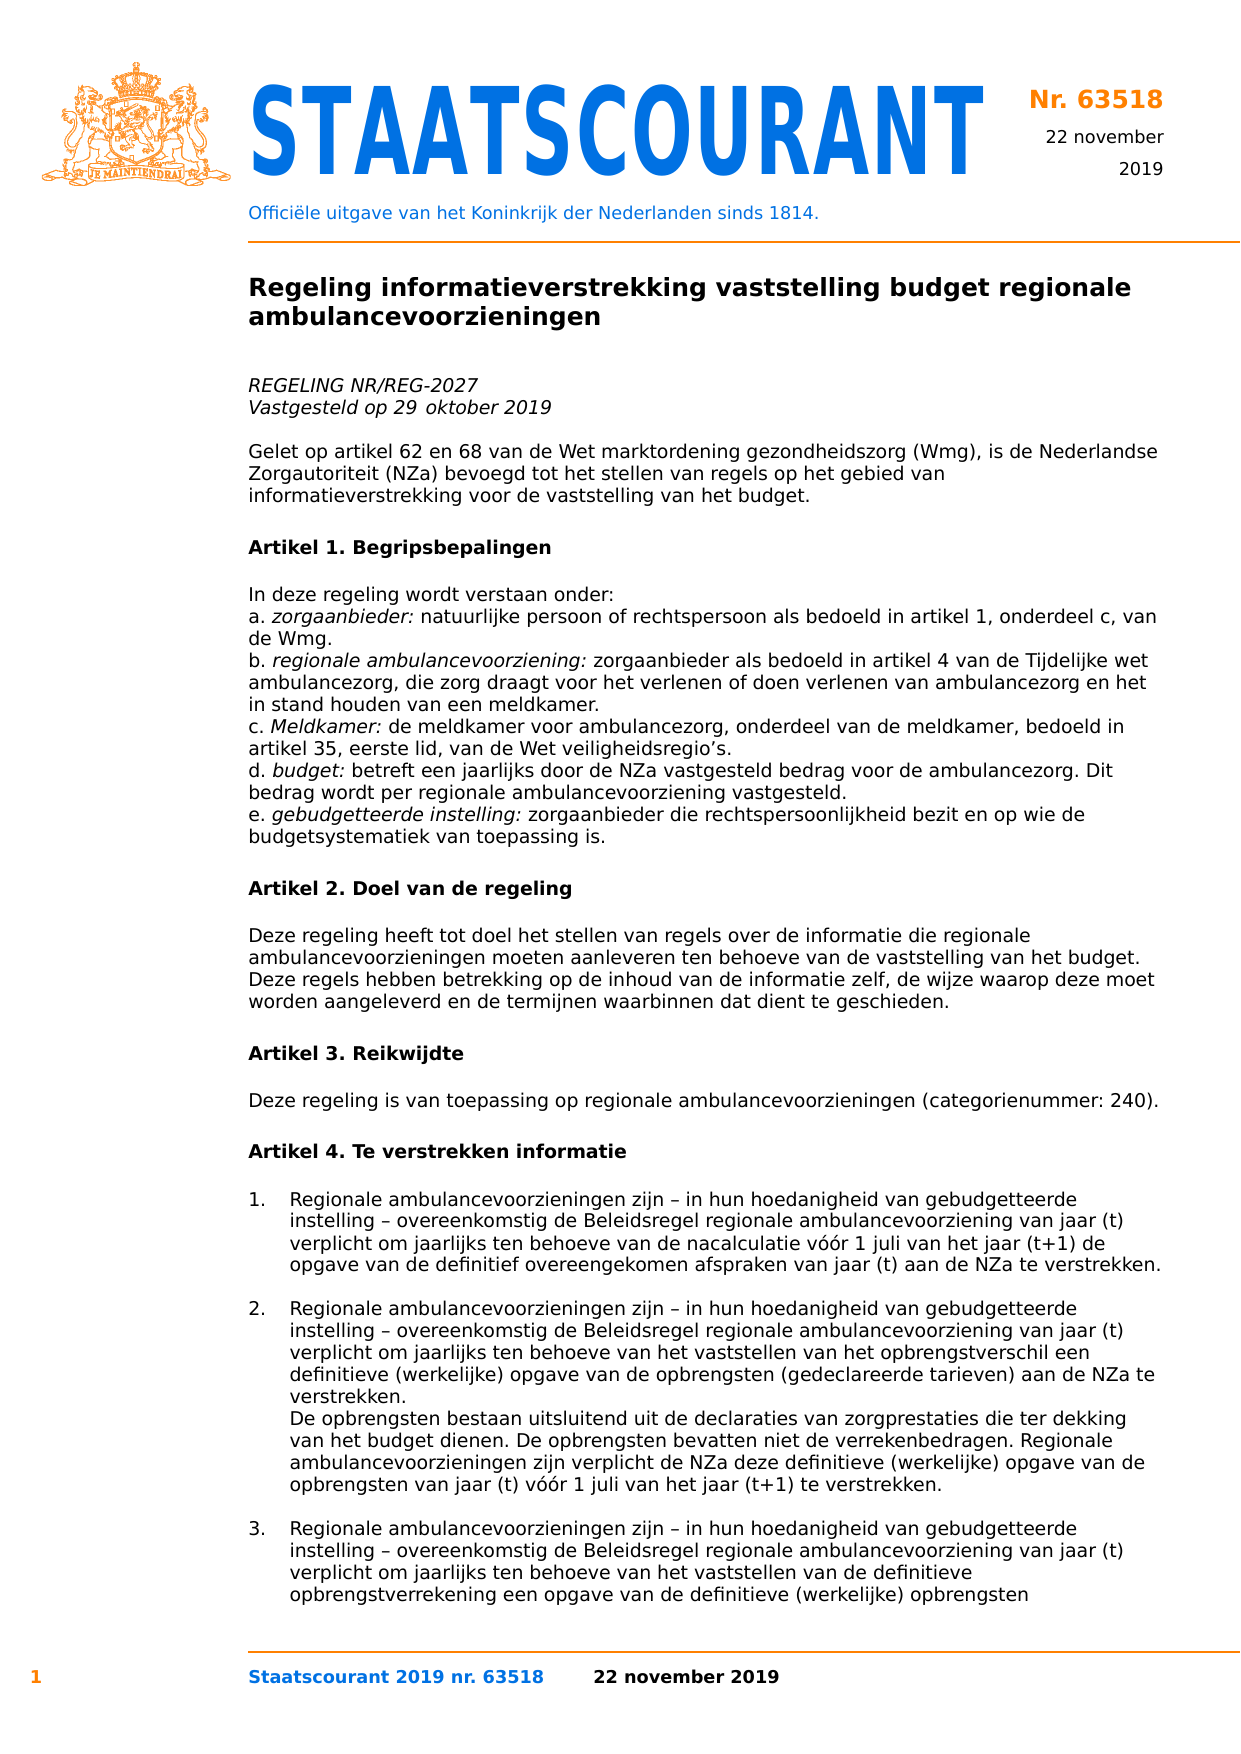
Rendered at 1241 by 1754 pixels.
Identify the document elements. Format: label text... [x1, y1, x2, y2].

text Deze regeling heeft tot doel het stellen van regels over de informatie die regionale ambulancevoorzieningen moeten aanleveren ten behoeve van de vaststelling van het budget. Deze regels hebben betrekking op de inhoud van de informatie zelf, de wijze waarop deze moet worden aangeleverd en de termijnen waarbinnen dat dient te geschieden. [248, 924, 1163, 1012]
subtitle Regeling informatieverstrekking vaststelling budget regionale ambulancevoorzieningen [248, 273, 1163, 331]
text c. Meldkamer: de meldkamer voor ambulancezorg, onderdeel van de meldkamer, bedoeld in artikel 35, eerste lid, van de Wet veiligheidsregio’s. [248, 716, 1163, 760]
table_cell 2019 [998, 153, 1240, 203]
table_header STAATSCOURANT [248, 62, 998, 203]
text e. gebudgetteerde instelling: zorgaanbieder die rechtspersoonlijkheid bezit en op wie de budgetsystematiek van toepassing is. [248, 804, 1163, 848]
text b. regionale ambulancevoorziening: zorgaanbieder als bedoeld in artikel 4 van de Tijdelijke wet ambulancezorg, die zorg draagt voor het verlenen of doen verlenen van ambulancezorg en het in stand houden van een meldkamer. [248, 650, 1163, 716]
table_header [25, 62, 248, 241]
table_cell Officiële uitgave van het Koninkrijk der Nederlanden sinds 1814. [248, 203, 1240, 241]
text De opbrengsten bestaan uitsluitend uit de declaraties van zorgprestaties die ter dekking van het budget dienen. De opbrengsten bevatten niet de verrekenbedragen. Regionale ambulancevoorzieningen zijn verplicht de NZa deze definitieve (werkelijke) opgave van de opbrengsten van jaar (t) vóór 1 juli van het jaar (t+1) te verstrekken. [289, 1408, 1163, 1496]
table_header Nr. 63518 [998, 62, 1240, 121]
text In deze regeling wordt verstaan onder: [248, 584, 1163, 606]
subtitle Artikel 4. Te verstrekken informatie [248, 1141, 1163, 1163]
subtitle Artikel 3. Reikwijdte [248, 1042, 1163, 1064]
text REGELING NR/REG-2027 [248, 375, 1163, 397]
text 2. Regionale ambulancevoorzieningen zijn – in hun hoedanigheid van gebudgetteerde instelling – overeenkomstig de Beleidsregel regionale ambulancevoorziening van jaar (t) verplicht om jaarlijks ten behoeve van het vaststellen van het opbrengstverschil een definitieve (werkelijke) opgave van de opbrengsten (gedeclareerde tarieven) aan de NZa te verstrekken. [248, 1298, 1163, 1408]
text d. budget: betreft een jaarlijks door de NZa vastgesteld bedrag voor de ambulancezorg. Dit bedrag wordt per regionale ambulancevoorziening vastgesteld. [248, 760, 1163, 804]
picture [41, 62, 231, 186]
text 3. Regionale ambulancevoorzieningen zijn – in hun hoedanigheid van gebudgetteerde instelling – overeenkomstig de Beleidsregel regionale ambulancevoorziening van jaar (t) verplicht om jaarlijks ten behoeve van het vaststellen van de definitieve opbrengstverrekening een opgave van de definitieve (werkelijke) opbrengsten [248, 1518, 1163, 1606]
text Vastgesteld op 29 oktober 2019 [248, 397, 1163, 419]
subtitle Artikel 2. Doel van de regeling [248, 878, 1163, 899]
subtitle Artikel 1. Begripsbepalingen [248, 537, 1163, 559]
text 1. Regionale ambulancevoorzieningen zijn – in hun hoedanigheid van gebudgetteerde instelling – overeenkomstig de Beleidsregel regionale ambulancevoorziening van jaar (t) verplicht om jaarlijks ten behoeve van de nacalculatie vóór 1 juli van het jaar (t+1) de opgave van de definitief overeengekomen afspraken van jaar (t) aan de NZa te verstrekken. [248, 1188, 1163, 1276]
table_cell 22 november [998, 121, 1240, 153]
text Gelet op artikel 62 en 68 van de Wet marktordening gezondheidszorg (Wmg), is de Nederlandse Zorgautoriteit (NZa) bevoegd tot het stellen van regels op het gebied van informatieverstrekking voor de vaststelling van het budget. [248, 441, 1163, 507]
text Deze regeling is van toepassing op regionale ambulancevoorzieningen (categorienummer: 240). [248, 1089, 1163, 1111]
text a. zorgaanbieder: natuurlijke persoon of rechtspersoon als bedoeld in artikel 1, onderdeel c, van de Wmg. [248, 606, 1163, 650]
